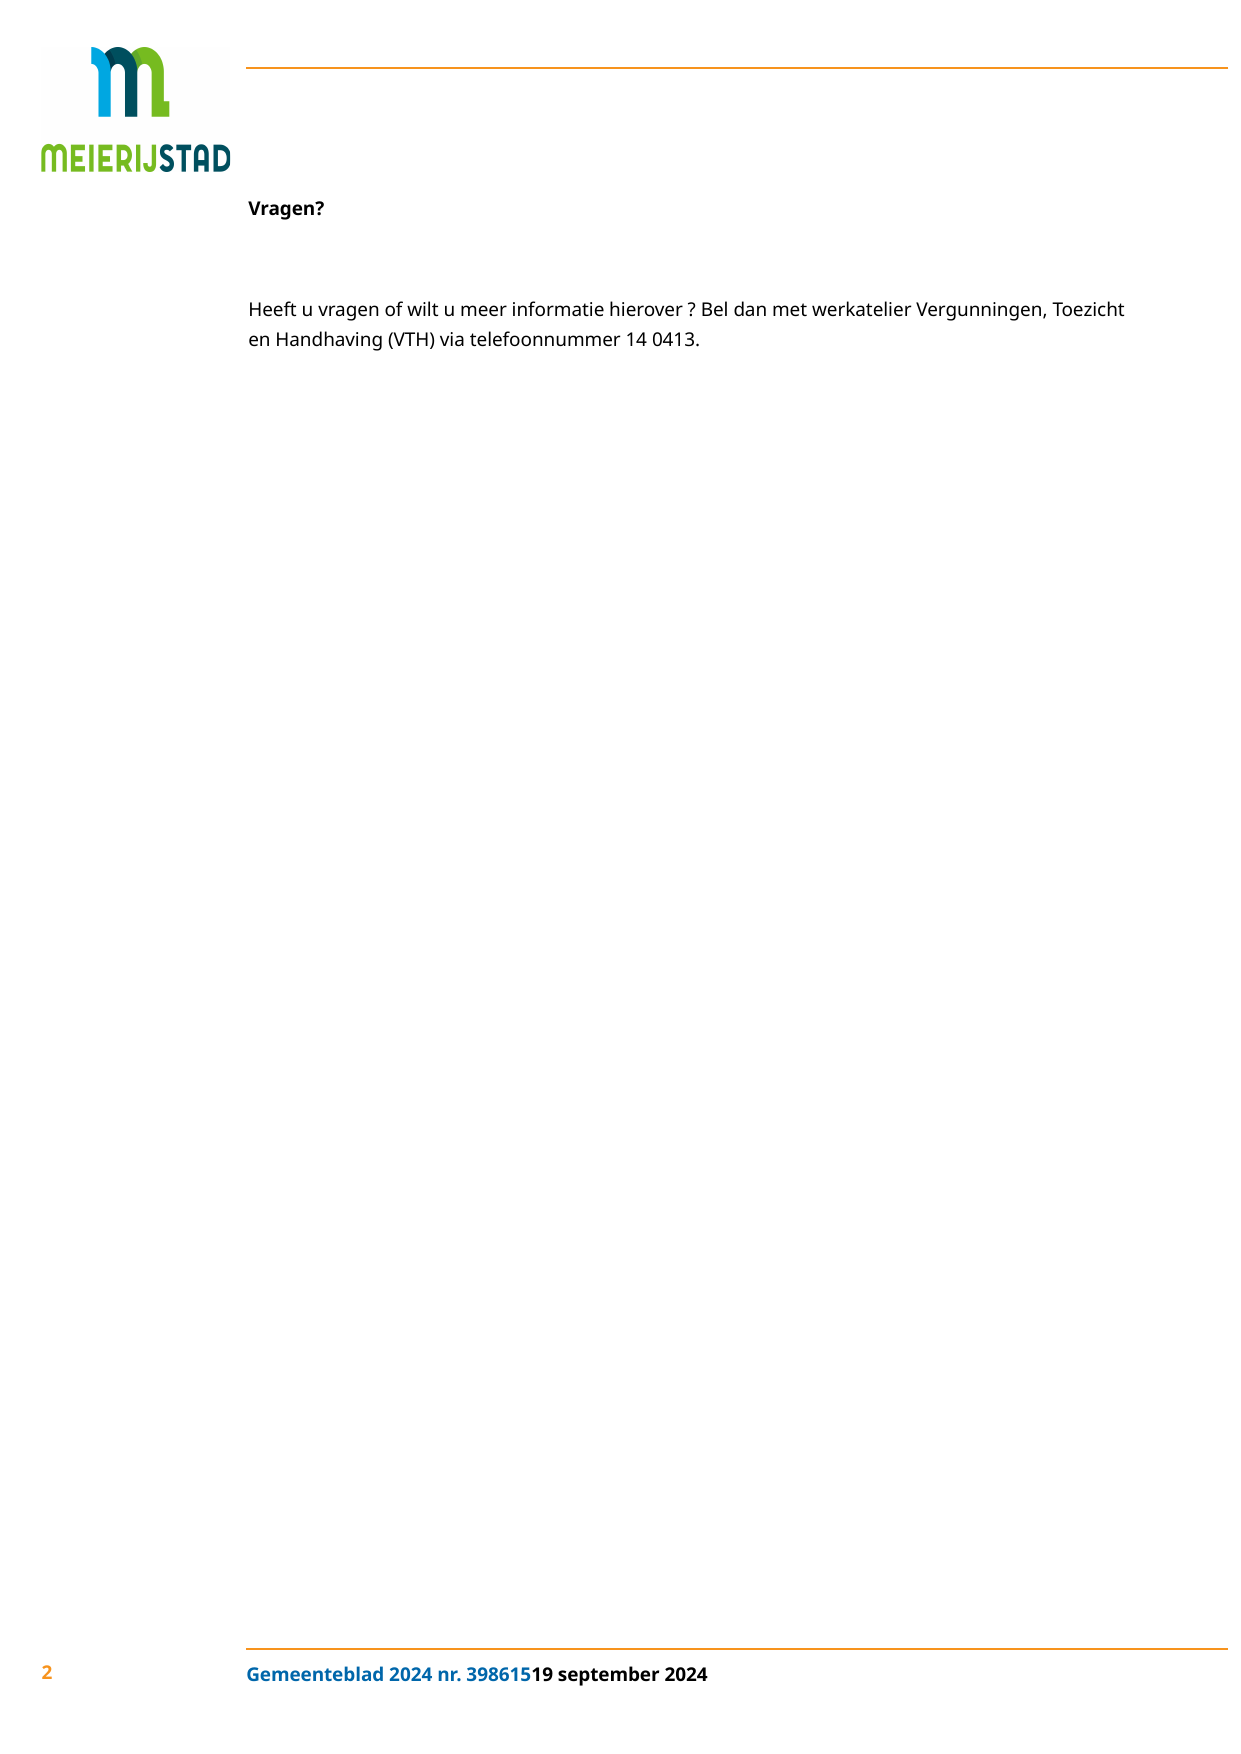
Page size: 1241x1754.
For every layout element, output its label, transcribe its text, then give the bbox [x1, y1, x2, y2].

text Heeft u vragen of wilt u meer informatie hierover ? Bel dan met werkatelier Vergunningen, Toezicht en Handhaving (VTH) via telefoonnummer 14 0413. [248, 296, 1152, 352]
text Vragen? [248, 196, 1152, 221]
picture [41, 47, 231, 172]
